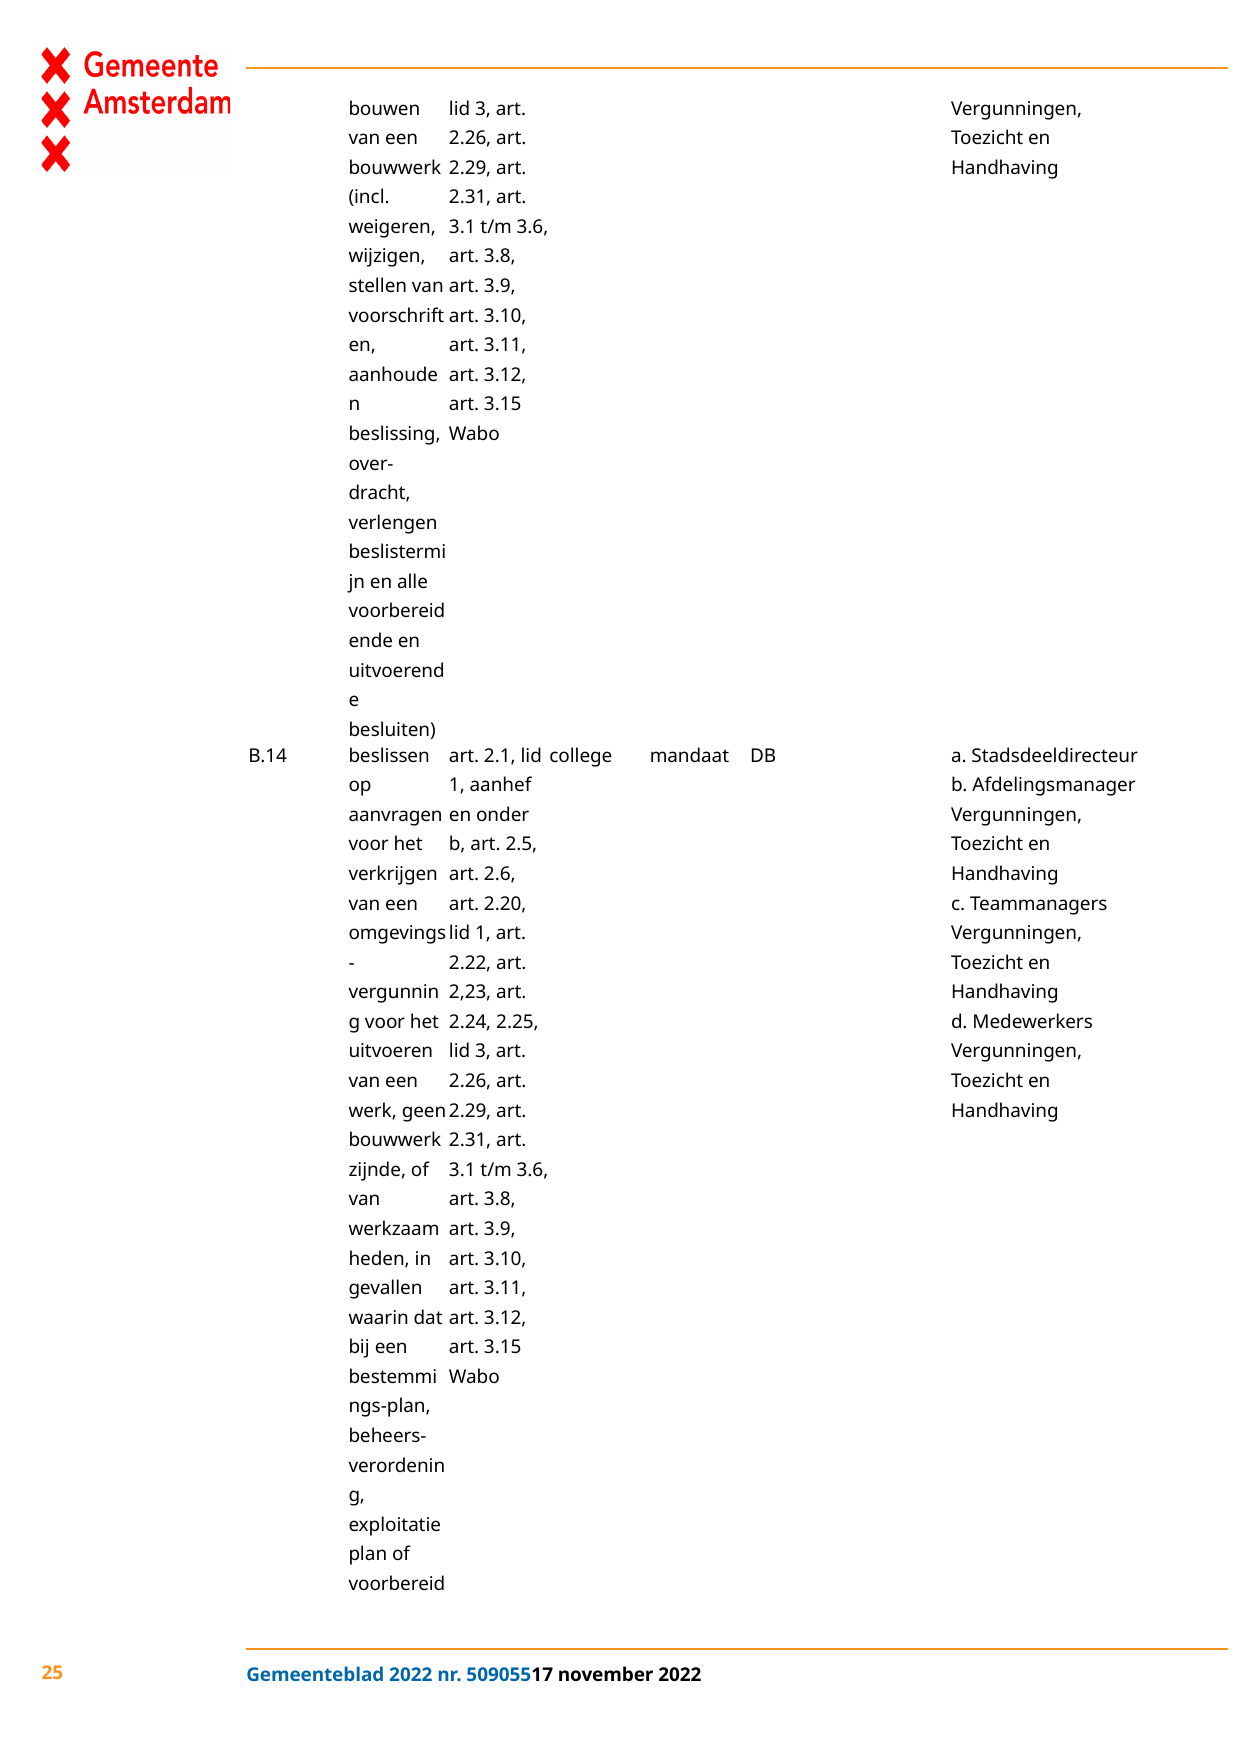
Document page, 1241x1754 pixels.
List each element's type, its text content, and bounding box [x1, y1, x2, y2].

table_cell [650, 95, 750, 742]
table_cell a. Stadsdeeldirecteur b. Afdelingsmanager Vergunningen, Toezicht en Handhaving c. Teammanagers Vergunningen, Toezicht en Handhaving d. Medewerkers Vergunningen, Toezicht en Handhaving [951, 742, 1152, 1596]
table_cell [248, 95, 348, 742]
table_cell [750, 95, 850, 742]
table_cell [549, 95, 649, 742]
table_cell [850, 742, 951, 1596]
table_cell beslissen op aanvragen voor het verkrijgen van een omgevings-vergunning voor het uitvoeren van een werk, geen bouwwerk zijnde, of van werkzaamheden, in gevallen waarin dat bij een bestemmings-plan, beheers-verordening, exploitatieplan of voorbereid [348, 742, 449, 1596]
table_cell bouwen van een bouwwerk (incl. weigeren, wijzigen, stellen van voorschriften, aanhouden beslissing, over-dracht, verlengen beslistermijn en alle voorbereidende en uitvoerende besluiten) [348, 95, 449, 742]
table_cell [850, 95, 951, 742]
table_cell art. 2.1, lid 1, aanhef en onder b, art. 2.5, art. 2.6, art. 2.20, lid 1, art. 2.22, art. 2,23, art. 2.24, 2.25, lid 3, art. 2.26, art. 2.29, art. 2.31, art. 3.1 t/m 3.6, art. 3.8, art. 3.9, art. 3.10, art. 3.11, art. 3.12, art. 3.15 Wabo [449, 742, 549, 1596]
table_cell B.14 [248, 742, 348, 1596]
table_cell Vergunningen, Toezicht en Handhaving [951, 95, 1152, 742]
picture [41, 47, 231, 172]
table_cell DB [750, 742, 850, 1596]
table_cell college [549, 742, 649, 1596]
table_cell mandaat [650, 742, 750, 1596]
table_cell lid 3, art. 2.26, art. 2.29, art. 2.31, art. 3.1 t/m 3.6, art. 3.8, art. 3.9, art. 3.10, art. 3.11, art. 3.12, art. 3.15 Wabo [449, 95, 549, 742]
